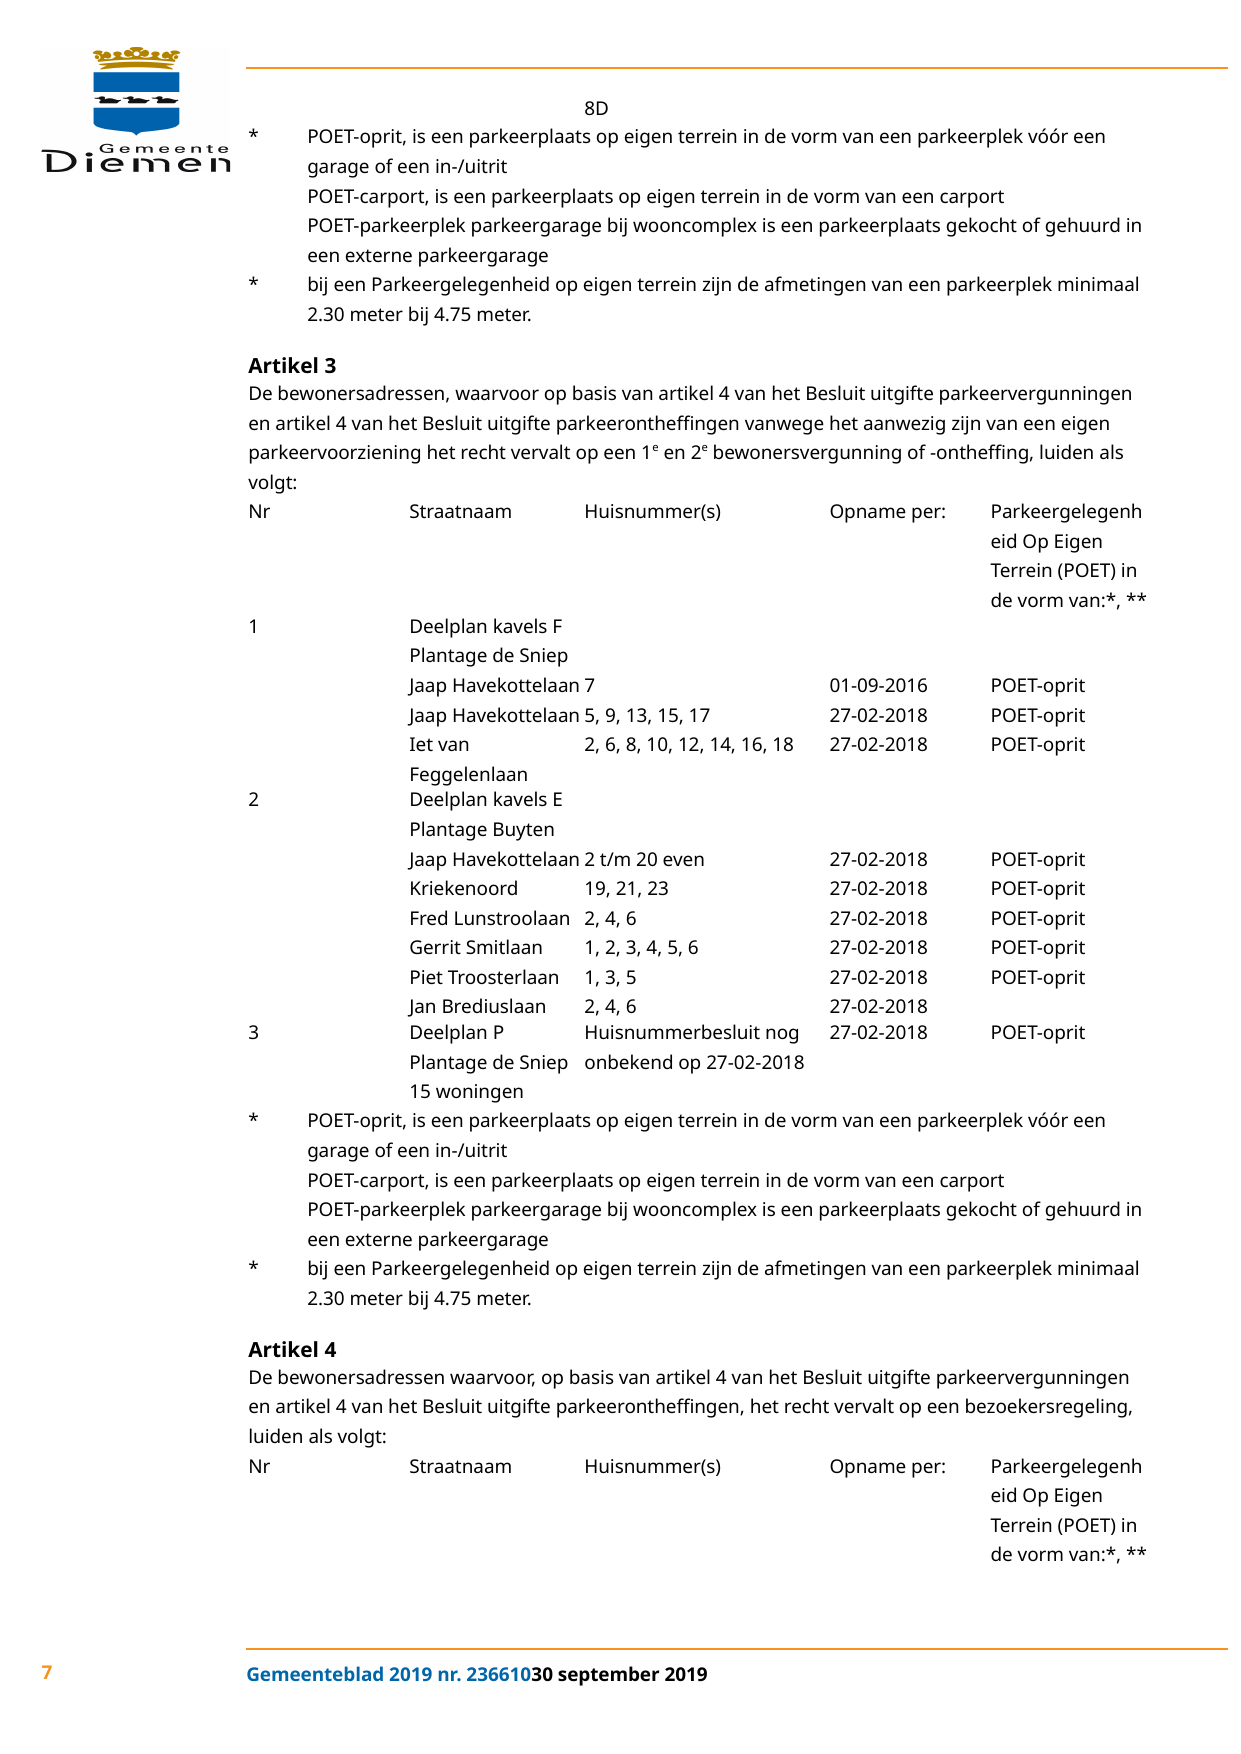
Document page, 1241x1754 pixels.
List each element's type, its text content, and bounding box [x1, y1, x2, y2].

table_header Parkeergelegenheid Op Eigen Terrein (POET) in de vorm van:*, ** [990, 1453, 1152, 1567]
table_cell 27-02-2018 [829, 1020, 990, 1104]
table_header Opname per: [829, 499, 990, 613]
text Artikel 3 [248, 352, 1152, 380]
list POET-oprit, is een parkeerplaats op eigen terrein in de vorm van een parkeerplek vóór een garage of een in-/uitrit [248, 1108, 1152, 1163]
table_header Huisnummer(s) [584, 1453, 829, 1567]
table_cell 01-09-2016 27-02-2018 27-02-2018 [829, 613, 990, 787]
table_header Straatnaam [409, 1453, 584, 1567]
table_header Opname per: [829, 1453, 990, 1567]
table_cell POET-oprit [990, 1020, 1152, 1104]
list POET-carport, is een parkeerplaats op eigen terrein in de vorm van een carport [248, 1167, 1152, 1192]
table_cell [248, 95, 409, 121]
list POET-carport, is een parkeerplaats op eigen terrein in de vorm van een carport [248, 183, 1152, 209]
list POET-oprit, is een parkeerplaats op eigen terrein in de vorm van een parkeerplek vóór een garage of een in-/uitrit [248, 124, 1152, 179]
picture [41, 47, 231, 172]
table_cell 3 [248, 1020, 409, 1104]
table_cell 7 5, 9, 13, 15, 17 2, 6, 8, 10, 12, 14, 16, 18 [584, 613, 829, 787]
list bij een Parkeergelegenheid op eigen terrein zijn de afmetingen van een parkeerplek minimaal 2.30 meter bij 4.75 meter. [248, 1256, 1152, 1311]
table_header Parkeergelegenheid Op Eigen Terrein (POET) in de vorm van:*, ** [990, 499, 1152, 613]
table_cell Deelplan kavels E Plantage Buyten Jaap Havekottelaan Kriekenoord Fred Lunstroolaan Gerrit Smitlaan Piet Troosterlaan Jan Brediuslaan [409, 787, 584, 1019]
list bij een Parkeergelegenheid op eigen terrein zijn de afmetingen van een parkeerplek minimaal 2.30 meter bij 4.75 meter. [248, 272, 1152, 327]
table_cell POET-oprit POET-oprit POET-oprit POET-oprit POET-oprit [990, 787, 1152, 1019]
text Artikel 4 [248, 1336, 1152, 1364]
table_cell [409, 95, 584, 121]
table_header Straatnaam [409, 499, 584, 613]
table_cell 1 [248, 613, 409, 787]
table_cell 27-02-2018 27-02-2018 27-02-2018 27-02-2018 27-02-2018 27-02-2018 [829, 787, 990, 1019]
table_cell [829, 95, 990, 121]
table_cell Deelplan kavels F Plantage de Sniep Jaap Havekottelaan Jaap Havekottelaan Iet van Feggelenlaan [409, 613, 584, 787]
list POET-parkeerplek parkeergarage bij wooncomplex is een parkeerplaats gekocht of gehuurd in een externe parkeergarage [248, 1196, 1152, 1252]
table_cell POET-oprit POET-oprit POET-oprit [990, 613, 1152, 787]
text De bewonersadressen waarvoor, op basis van artikel 4 van het Besluit uitgifte parkeervergunningen en artikel 4 van het Besluit uitgifte parkeerontheffingen, het recht vervalt op een bezoekersregeling, luiden als volgt: [248, 1364, 1152, 1449]
table_cell Huisnummerbesluit nog onbekend op 27-02-2018 [584, 1020, 829, 1104]
table_cell Deelplan P Plantage de Sniep 15 woningen [409, 1020, 584, 1104]
table_cell 2 t/m 20 even 19, 21, 23 2, 4, 6 1, 2, 3, 4, 5, 6 1, 3, 5 2, 4, 6 [584, 787, 829, 1019]
table_cell 2 [248, 787, 409, 1019]
list POET-parkeerplek parkeergarage bij wooncomplex is een parkeerplaats gekocht of gehuurd in een externe parkeergarage [248, 212, 1152, 268]
table_header Nr [248, 499, 409, 613]
table_cell 8D [584, 95, 829, 121]
text De bewonersadressen, waarvoor op basis van artikel 4 van het Besluit uitgifte parkeervergunningen en artikel 4 van het Besluit uitgifte parkeerontheffingen vanwege het aanwezig zijn van een eigen parkeervoorziening het recht vervalt op een 1e en 2e bewonersvergunning of -ontheffing, luiden als volgt: [248, 380, 1152, 494]
table_header Huisnummer(s) [584, 499, 829, 613]
table_header Nr [248, 1453, 409, 1567]
table_cell [990, 95, 1152, 121]
